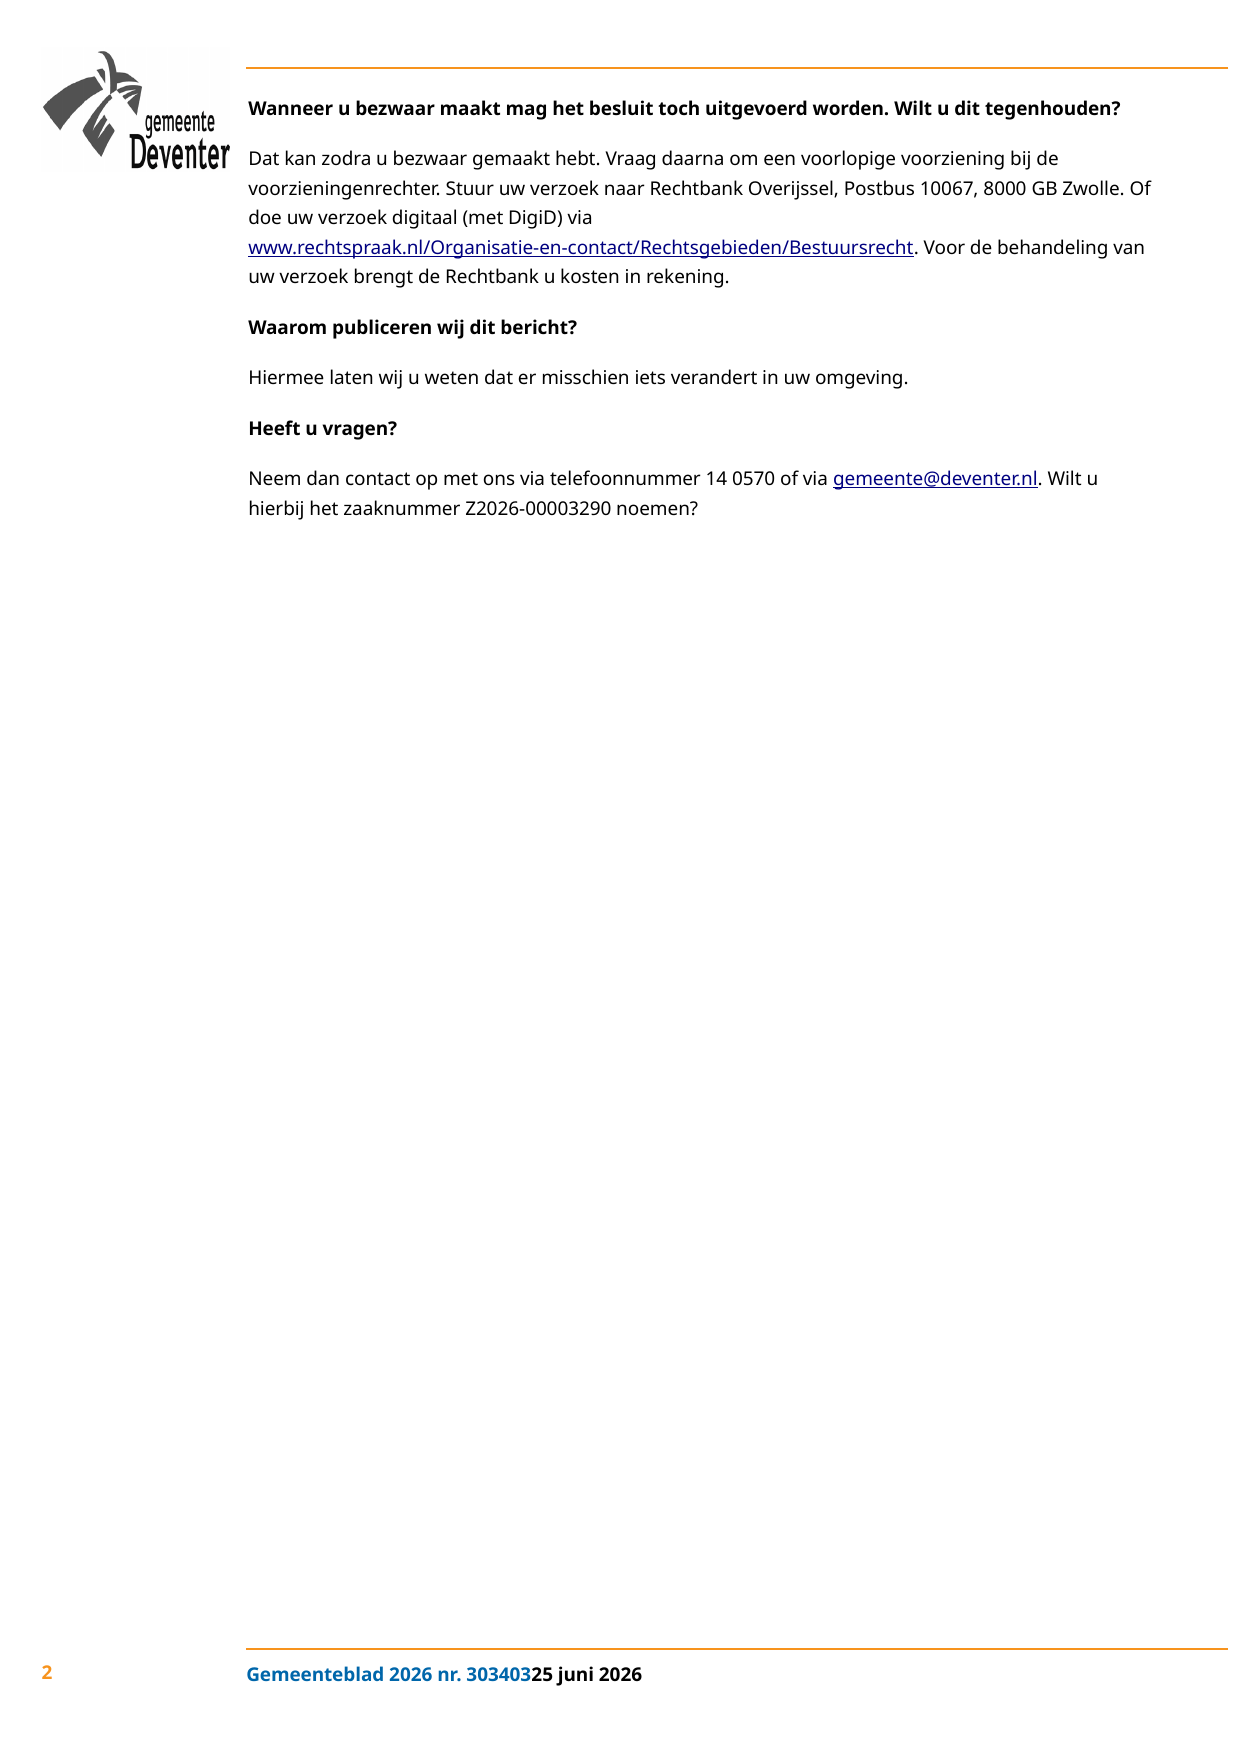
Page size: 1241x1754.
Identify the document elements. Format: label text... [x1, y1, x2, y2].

text Hiermee laten wij u weten dat er misschien iets verandert in uw omgeving. [248, 364, 1152, 390]
text Wanneer u bezwaar maakt mag het besluit toch uitgevoerd worden. Wilt u dit tegenhouden? [248, 95, 1152, 121]
text Dat kan zodra u bezwaar gemaakt hebt. Vraag daarna om een voorlopige voorziening bij de voorzieningenrechter. Stuur uw verzoek naar Rechtbank Overijssel, Postbus 10067, 8000 GB Zwolle. Of doe uw verzoek digitaal (met DigiD) via www.rechtspraak.nl/Organisatie-en-contact/Rechtsgebieden/Bestuursrecht. Voor de behandeling van uw verzoek brengt de Rechtbank u kosten in rekening. [248, 145, 1152, 289]
picture [41, 47, 231, 172]
text Neem dan contact op met ons via telefoonnummer 14 0570 of via gemeente@deventer.nl. Wilt u hierbij het zaaknummer Z2026-00003290 noemen? [248, 465, 1152, 521]
text Waarom publiceren wij dit bericht? [248, 314, 1152, 340]
text Heeft u vragen? [248, 415, 1152, 441]
